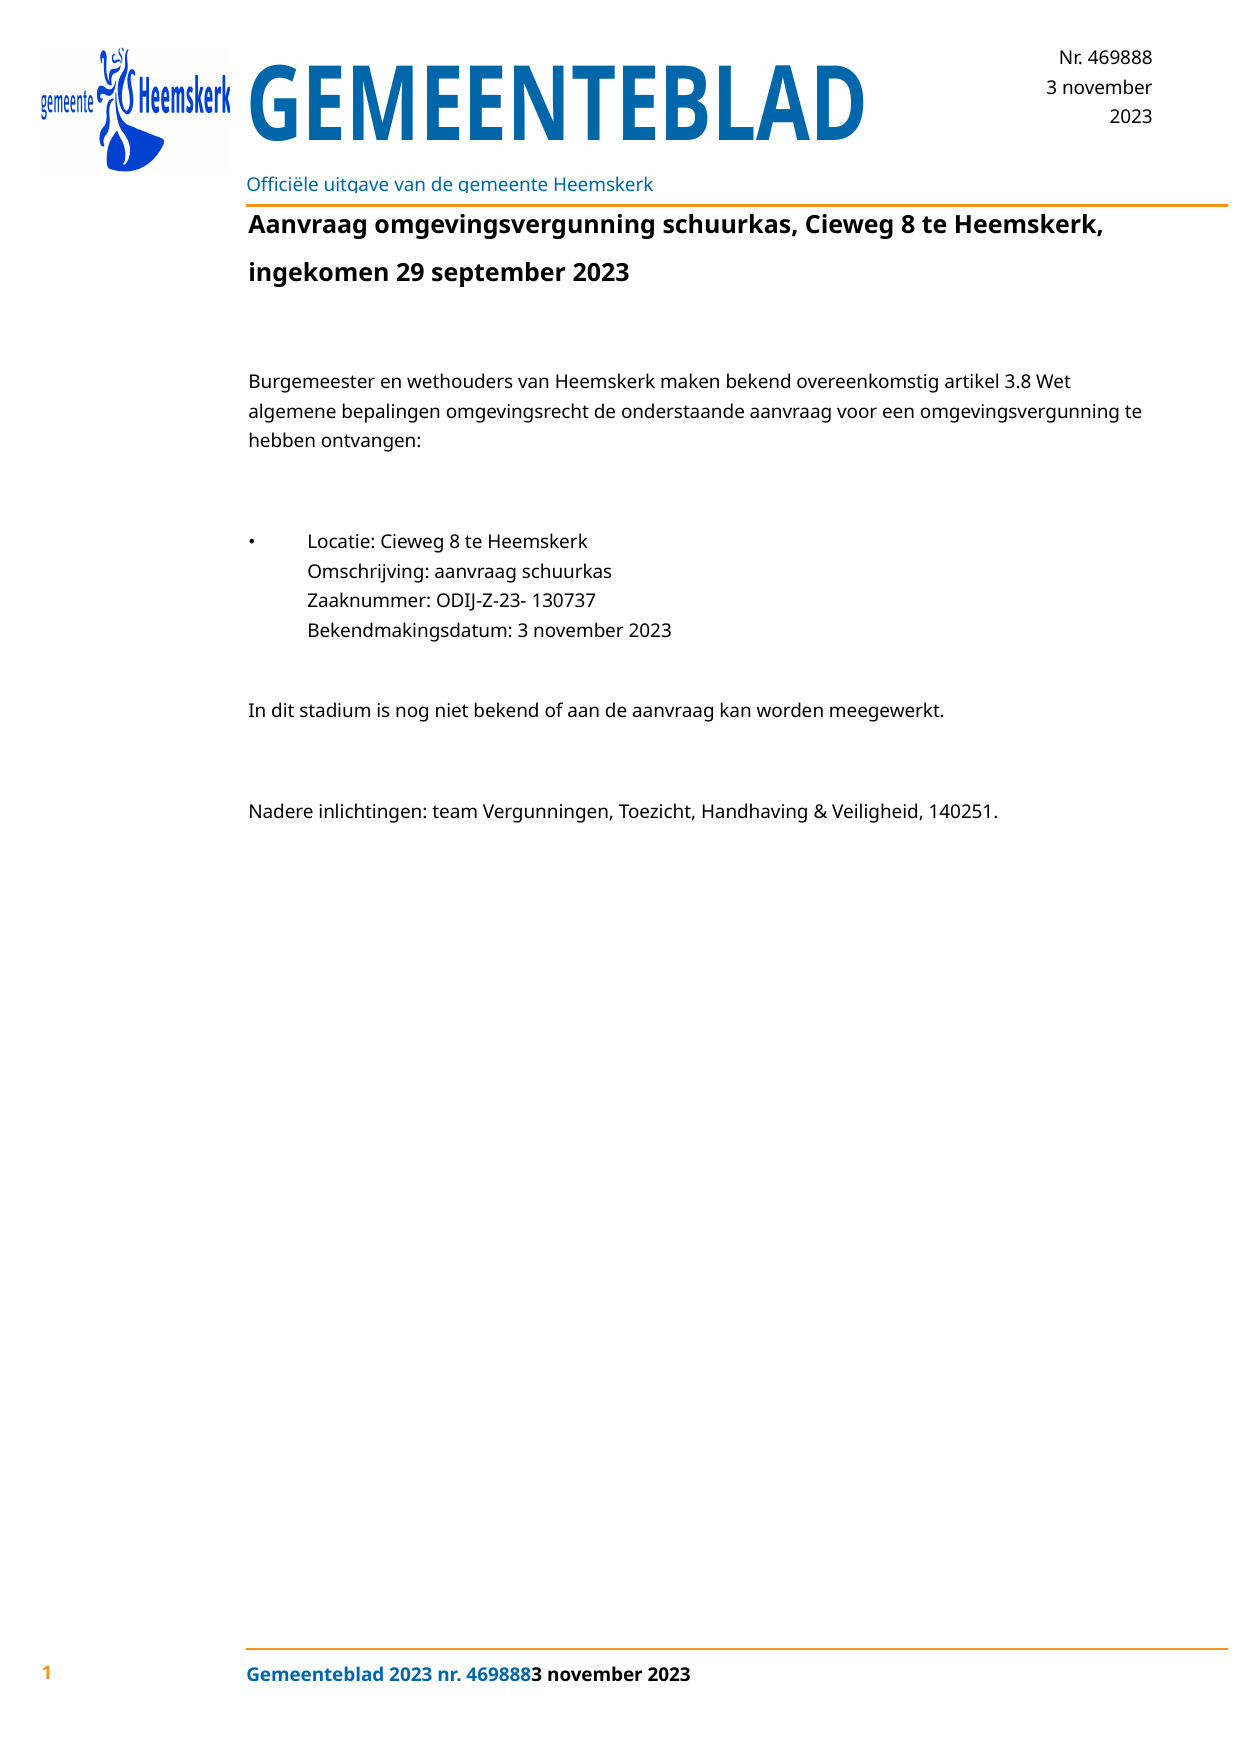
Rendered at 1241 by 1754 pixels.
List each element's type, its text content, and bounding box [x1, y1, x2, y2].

list Locatie: Cieweg 8 te Heemskerk [248, 528, 1152, 554]
list Bekendmakingsdatum: 3 november 2023 [248, 617, 1152, 643]
text Burgemeester en wethouders van Heemskerk maken bekend overeenkomstig artikel 3.8 Wet algemene bepalingen omgevingsrecht de onderstaande aanvraag voor een omgevingsvergunning te hebben ontvangen: [248, 368, 1152, 453]
text Nadere inlichtingen: team Vergunningen, Toezicht, Handhaving & Veiligheid, 140251. [248, 798, 1152, 824]
list Omschrijving: aanvraag schuurkas [248, 558, 1152, 584]
list Zaaknummer: ODIJ-Z-23- 130737 [248, 587, 1152, 613]
text In dit stadium is nog niet bekend of aan de aanvraag kan worden meegewerkt. [248, 697, 1152, 723]
picture [41, 47, 231, 172]
text Aanvraag omgevingsvergunning schuurkas, Cieweg 8 te Heemskerk, ingekomen 29 september 2023 [248, 207, 1152, 288]
